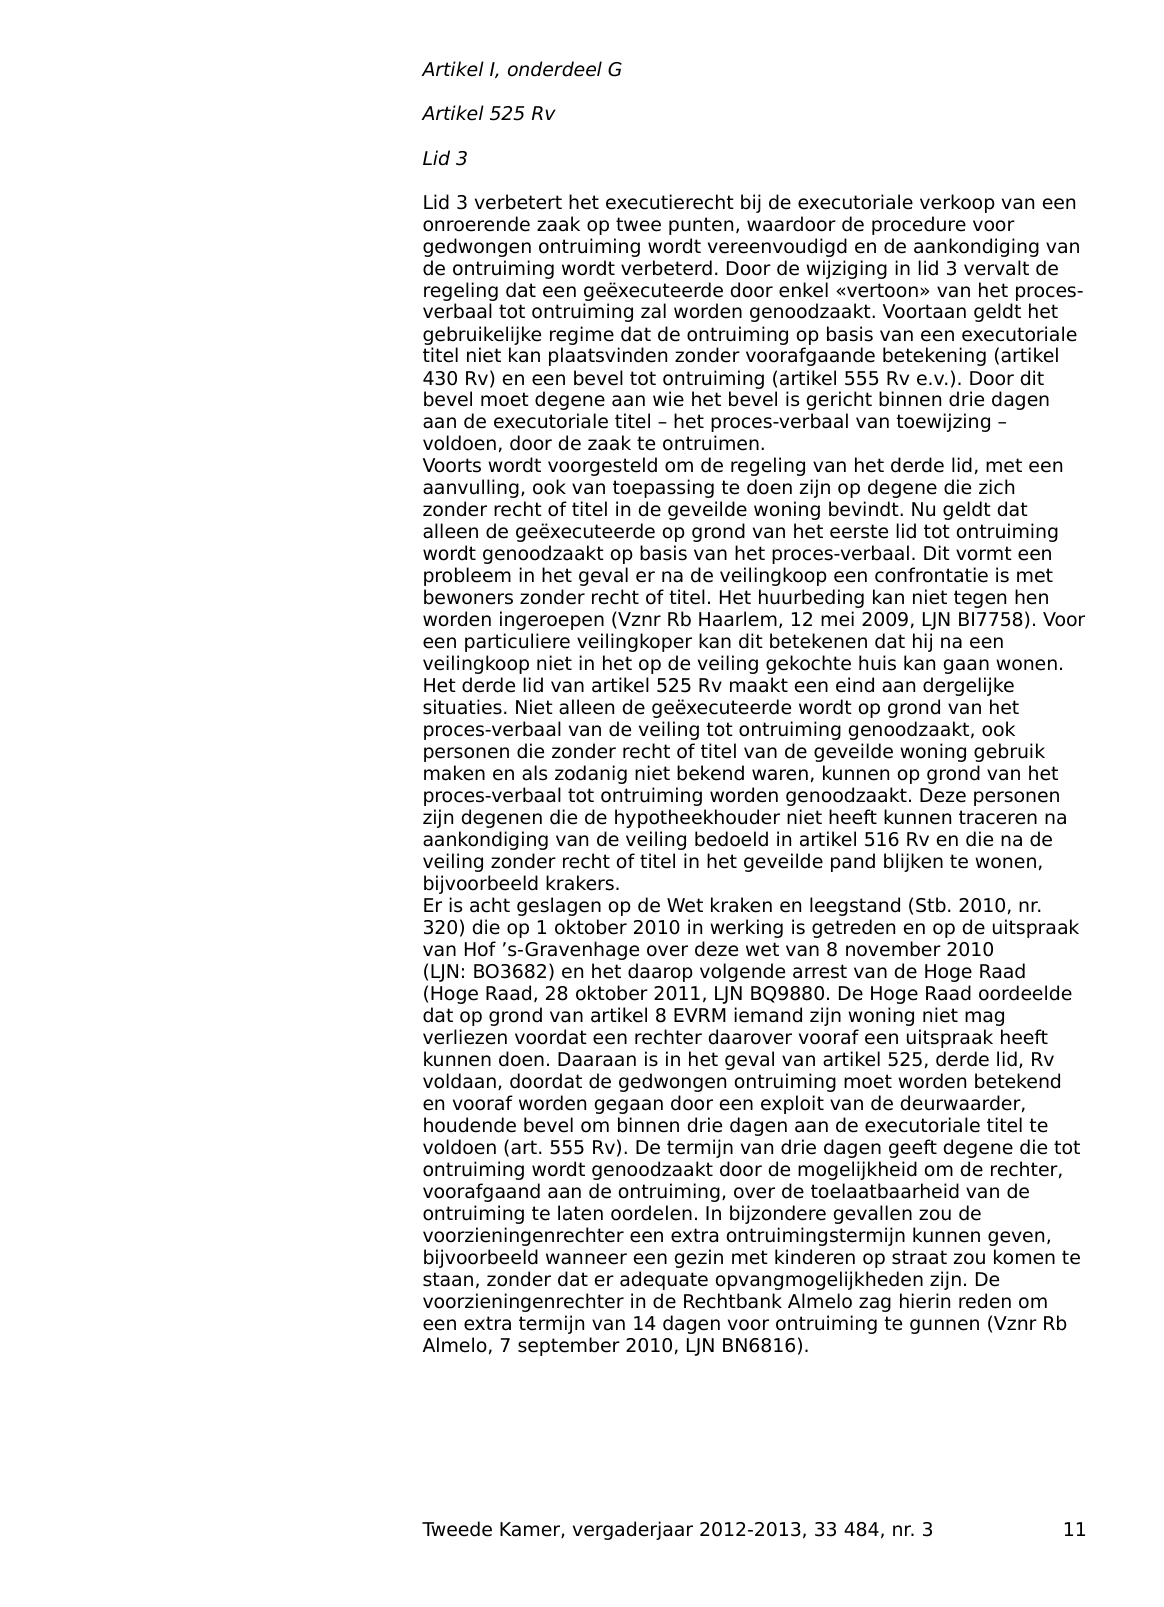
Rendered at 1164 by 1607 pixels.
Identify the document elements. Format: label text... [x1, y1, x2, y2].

subtitle Lid 3 [422, 147, 1087, 169]
subtitle Artikel I, onderdeel G [422, 59, 1087, 81]
text Voorts wordt voorgesteld om de regeling van het derde lid, met een aanvulling, ook van toepassing te doen zijn op degene die zich zonder recht of titel in de geveilde woning bevindt. Nu geldt dat alleen de geëxecuteerde op grond van het eerste lid tot ontruiming wordt genoodzaakt op basis van het proces-verbaal. Dit vormt een probleem in het geval er na de veilingkoop een confrontatie is met bewoners zonder recht of titel. Het huurbeding kan niet tegen hen worden ingeroepen (Vznr Rb Haarlem, 12 mei 2009, LJN BI7758). Voor een particuliere veilingkoper kan dit betekenen dat hij na een veilingkoop niet in het op de veiling gekochte huis kan gaan wonen. Het derde lid van artikel 525 Rv maakt een eind aan dergelijke situaties. Niet alleen de geëxecuteerde wordt op grond van het proces-verbaal van de veiling tot ontruiming genoodzaakt, ook personen die zonder recht of titel van de geveilde woning gebruik maken en als zodanig niet bekend waren, kunnen op grond van het proces-verbaal tot ontruiming worden genoodzaakt. Deze personen zijn degenen die de hypotheekhouder niet heeft kunnen traceren na aankondiging van de veiling bedoeld in artikel 516 Rv en die na de veiling zonder recht of titel in het geveilde pand blijken te wonen, bijvoorbeeld krakers. [422, 455, 1087, 895]
text Er is acht geslagen op de Wet kraken en leegstand (Stb. 2010, nr. 320) die op 1 oktober 2010 in werking is getreden en op de uitspraak van Hof ’s-Gravenhage over deze wet van 8 november 2010 (LJN: BO3682) en het daarop volgende arrest van de Hoge Raad (Hoge Raad, 28 oktober 2011, LJN BQ9880. De Hoge Raad oordeelde dat op grond van artikel 8 EVRM iemand zijn woning niet mag verliezen voordat een rechter daarover vooraf een uitspraak heeft kunnen doen. Daaraan is in het geval van artikel 525, derde lid, Rv voldaan, doordat de gedwongen ontruiming moet worden betekend en vooraf worden gegaan door een exploit van de deurwaarder, houdende bevel om binnen drie dagen aan de executoriale titel te voldoen (art. 555 Rv). De termijn van drie dagen geeft degene die tot ontruiming wordt genoodzaakt door de mogelijkheid om de rechter, voorafgaand aan de ontruiming, over de toelaatbaarheid van de ontruiming te laten oordelen. In bijzondere gevallen zou de voorzieningenrechter een extra ontruimingstermijn kunnen geven, bijvoorbeeld wanneer een gezin met kinderen op straat zou komen te staan, zonder dat er adequate opvangmogelijkheden zijn. De voorzieningenrechter in de Rechtbank Almelo zag hierin reden om een extra termijn van 14 dagen voor ontruiming te gunnen (Vznr Rb Almelo, 7 september 2010, LJN BN6816). [422, 895, 1087, 1356]
subtitle Artikel 525 Rv [422, 103, 1087, 125]
text Lid 3 verbetert het executierecht bij de executoriale verkoop van een onroerende zaak op twee punten, waardoor de procedure voor gedwongen ontruiming wordt vereenvoudigd en de aankondiging van de ontruiming wordt verbeterd. Door de wijziging in lid 3 vervalt de regeling dat een geëxecuteerde door enkel «vertoon» van het proces-verbaal tot ontruiming zal worden genoodzaakt. Voortaan geldt het gebruikelijke regime dat de ontruiming op basis van een executoriale titel niet kan plaatsvinden zonder voorafgaande betekening (artikel 430 Rv) en een bevel tot ontruiming (artikel 555 Rv e.v.). Door dit bevel moet degene aan wie het bevel is gericht binnen drie dagen aan de executoriale titel – het proces-verbaal van toewijzing – voldoen, door de zaak te ontruimen. [422, 192, 1087, 455]
